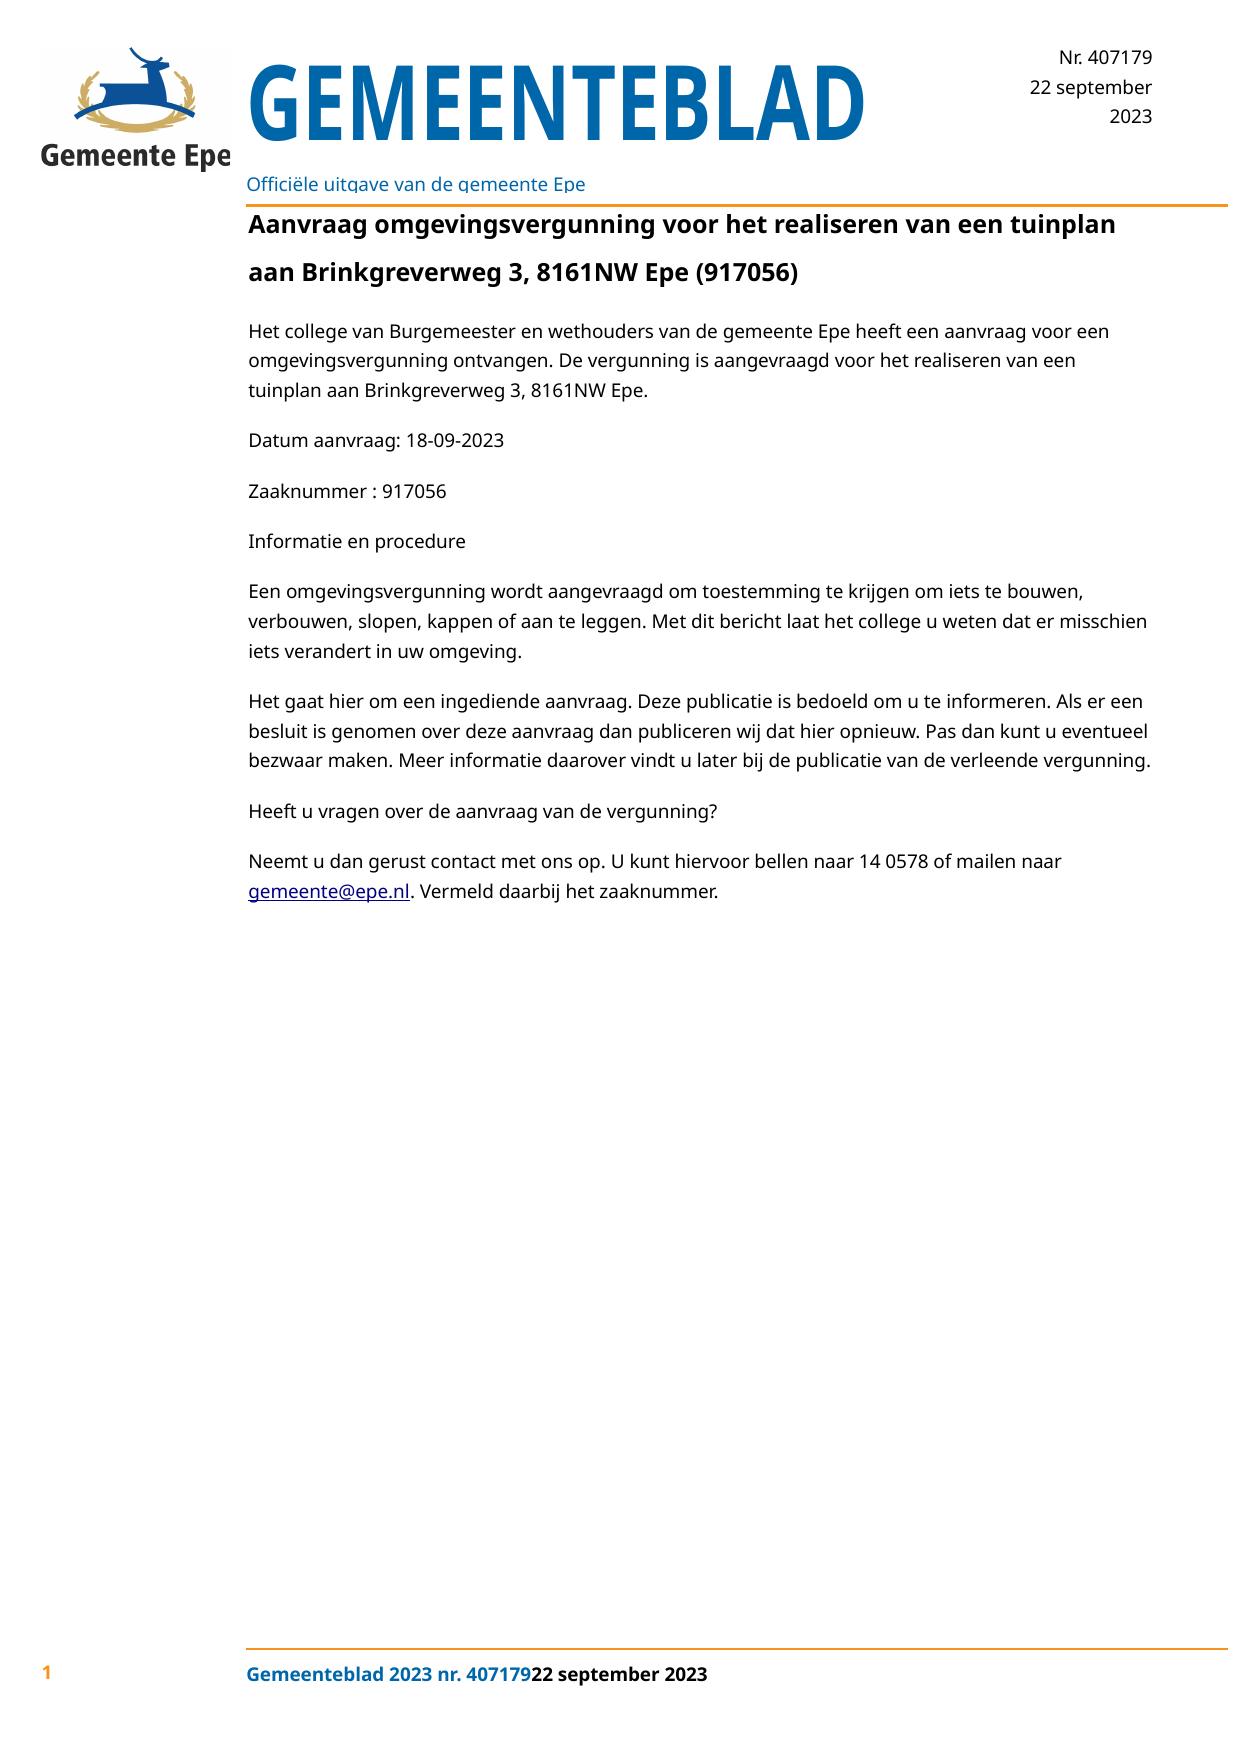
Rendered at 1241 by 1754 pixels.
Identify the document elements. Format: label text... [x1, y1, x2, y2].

text Aanvraag omgevingsvergunning voor het realiseren van een tuinplan aan Brinkgreverweg 3, 8161NW Epe (917056) [248, 207, 1152, 288]
text Datum aanvraag: 18-09-2023 [248, 427, 1152, 453]
text Het gaat hier om een ingediende aanvraag. Deze publicatie is bedoeld om u te informeren. Als er een besluit is genomen over deze aanvraag dan publiceren wij dat hier opnieuw. Pas dan kunt u eventueel bezwaar maken. Meer informatie daarover vindt u later bij de publicatie van de verleende vergunning. [248, 688, 1152, 773]
text Neemt u dan gerust contact met ons op. U kunt hiervoor bellen naar 14 0578 of mailen naar gemeente@epe.nl. Vermeld daarbij het zaaknummer. [248, 848, 1152, 904]
text Heeft u vragen over de aanvraag van de vergunning? [248, 798, 1152, 824]
picture [41, 47, 231, 172]
text Informatie en procedure [248, 528, 1152, 554]
text Zaaknummer : 917056 [248, 478, 1152, 504]
text Het college van Burgemeester en wethouders van de gemeente Epe heeft een aanvraag voor een omgevingsvergunning ontvangen. De vergunning is aangevraagd voor het realiseren van een tuinplan aan Brinkgreverweg 3, 8161NW Epe. [248, 318, 1152, 403]
text Een omgevingsvergunning wordt aangevraagd om toestemming te krijgen om iets te bouwen, verbouwen, slopen, kappen of aan te leggen. Met dit bericht laat het college u weten dat er misschien iets verandert in uw omgeving. [248, 579, 1152, 664]
